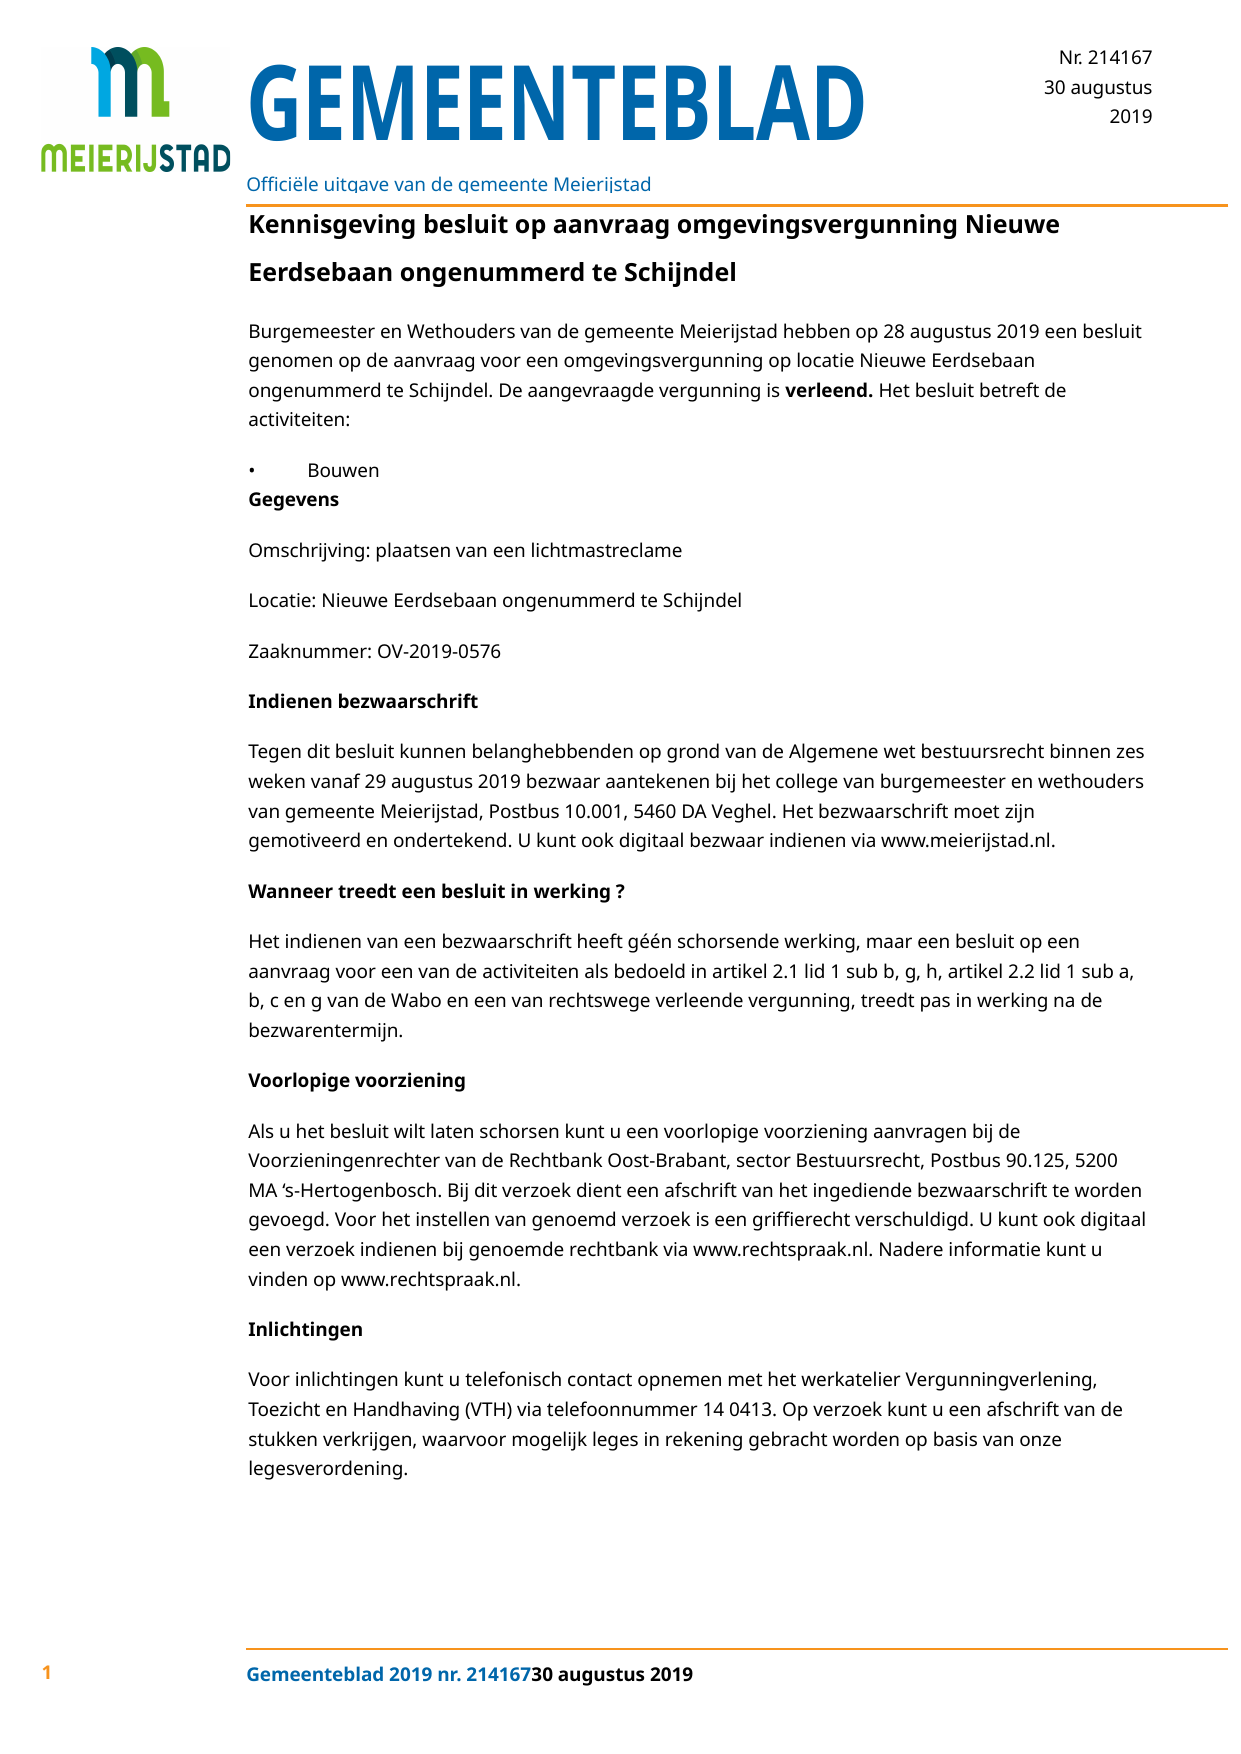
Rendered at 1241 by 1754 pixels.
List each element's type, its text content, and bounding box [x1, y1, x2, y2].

picture [41, 47, 231, 172]
text Tegen dit besluit kunnen belanghebbenden op grond van de Algemene wet bestuursrecht binnen zes weken vanaf 29 augustus 2019 bezwaar aantekenen bij het college van burgemeester en wethouders van gemeente Meierijstad, Postbus 10.001, 5460 DA Veghel. Het bezwaarschrift moet zijn gemotiveerd en ondertekend. U kunt ook digitaal bezwaar indienen via www.meierijstad.nl. [248, 739, 1152, 853]
text Indienen bezwaarschrift [248, 688, 1152, 714]
text Als u het besluit wilt laten schorsen kunt u een voorlopige voorziening aanvragen bij de Voorzieningenrechter van de Rechtbank Oost-Brabant, sector Bestuursrecht, Postbus 90.125, 5200 MA ‘s-Hertogenbosch. Bij dit verzoek dient een afschrift van het ingediende bezwaarschrift te worden gevoegd. Voor het instellen van genoemd verzoek is een griffierecht verschuldigd. U kunt ook digitaal een verzoek indienen bij genoemde rechtbank via www.rechtspraak.nl. Nadere informatie kunt u vinden op www.rechtspraak.nl. [248, 1118, 1152, 1292]
text Burgemeester en Wethouders van de gemeente Meierijstad hebben op 28 augustus 2019 een besluit genomen op de aanvraag voor een omgevingsvergunning op locatie Nieuwe Eerdsebaan ongenummerd te Schijndel. De aangevraagde vergunning is verleend. Het besluit betreft de activiteiten: [248, 318, 1152, 432]
text Het indienen van een bezwaarschrift heeft géén schorsende werking, maar een besluit op een aanvraag voor een van de activiteiten als bedoeld in artikel 2.1 lid 1 sub b, g, h, artikel 2.2 lid 1 sub a, b, c en g van de Wabo en een van rechtswege verleende vergunning, treedt pas in werking na de bezwarentermijn. [248, 928, 1152, 1043]
text Voorlopige voorziening [248, 1067, 1152, 1093]
text Inlichtingen [248, 1316, 1152, 1342]
text Omschrijving: plaatsen van een lichtmastreclame [248, 537, 1152, 563]
text Kennisgeving besluit op aanvraag omgevingsvergunning Nieuwe Eerdsebaan ongenummerd te Schijndel [248, 207, 1152, 288]
text Voor inlichtingen kunt u telefonisch contact opnemen met het werkatelier Vergunningverlening, Toezicht en Handhaving (VTH) via telefoonnummer 14 0413. Op verzoek kunt u een afschrift van de stukken verkrijgen, waarvoor mogelijk leges in rekening gebracht worden op basis van onze legesverordening. [248, 1367, 1152, 1481]
text Gegevens [248, 487, 1152, 512]
list Bouwen [248, 457, 1152, 483]
text Locatie: Nieuwe Eerdsebaan ongenummerd te Schijndel [248, 587, 1152, 613]
text Wanneer treedt een besluit in werking ? [248, 878, 1152, 904]
text Zaaknummer: OV-2019-0576 [248, 638, 1152, 664]
